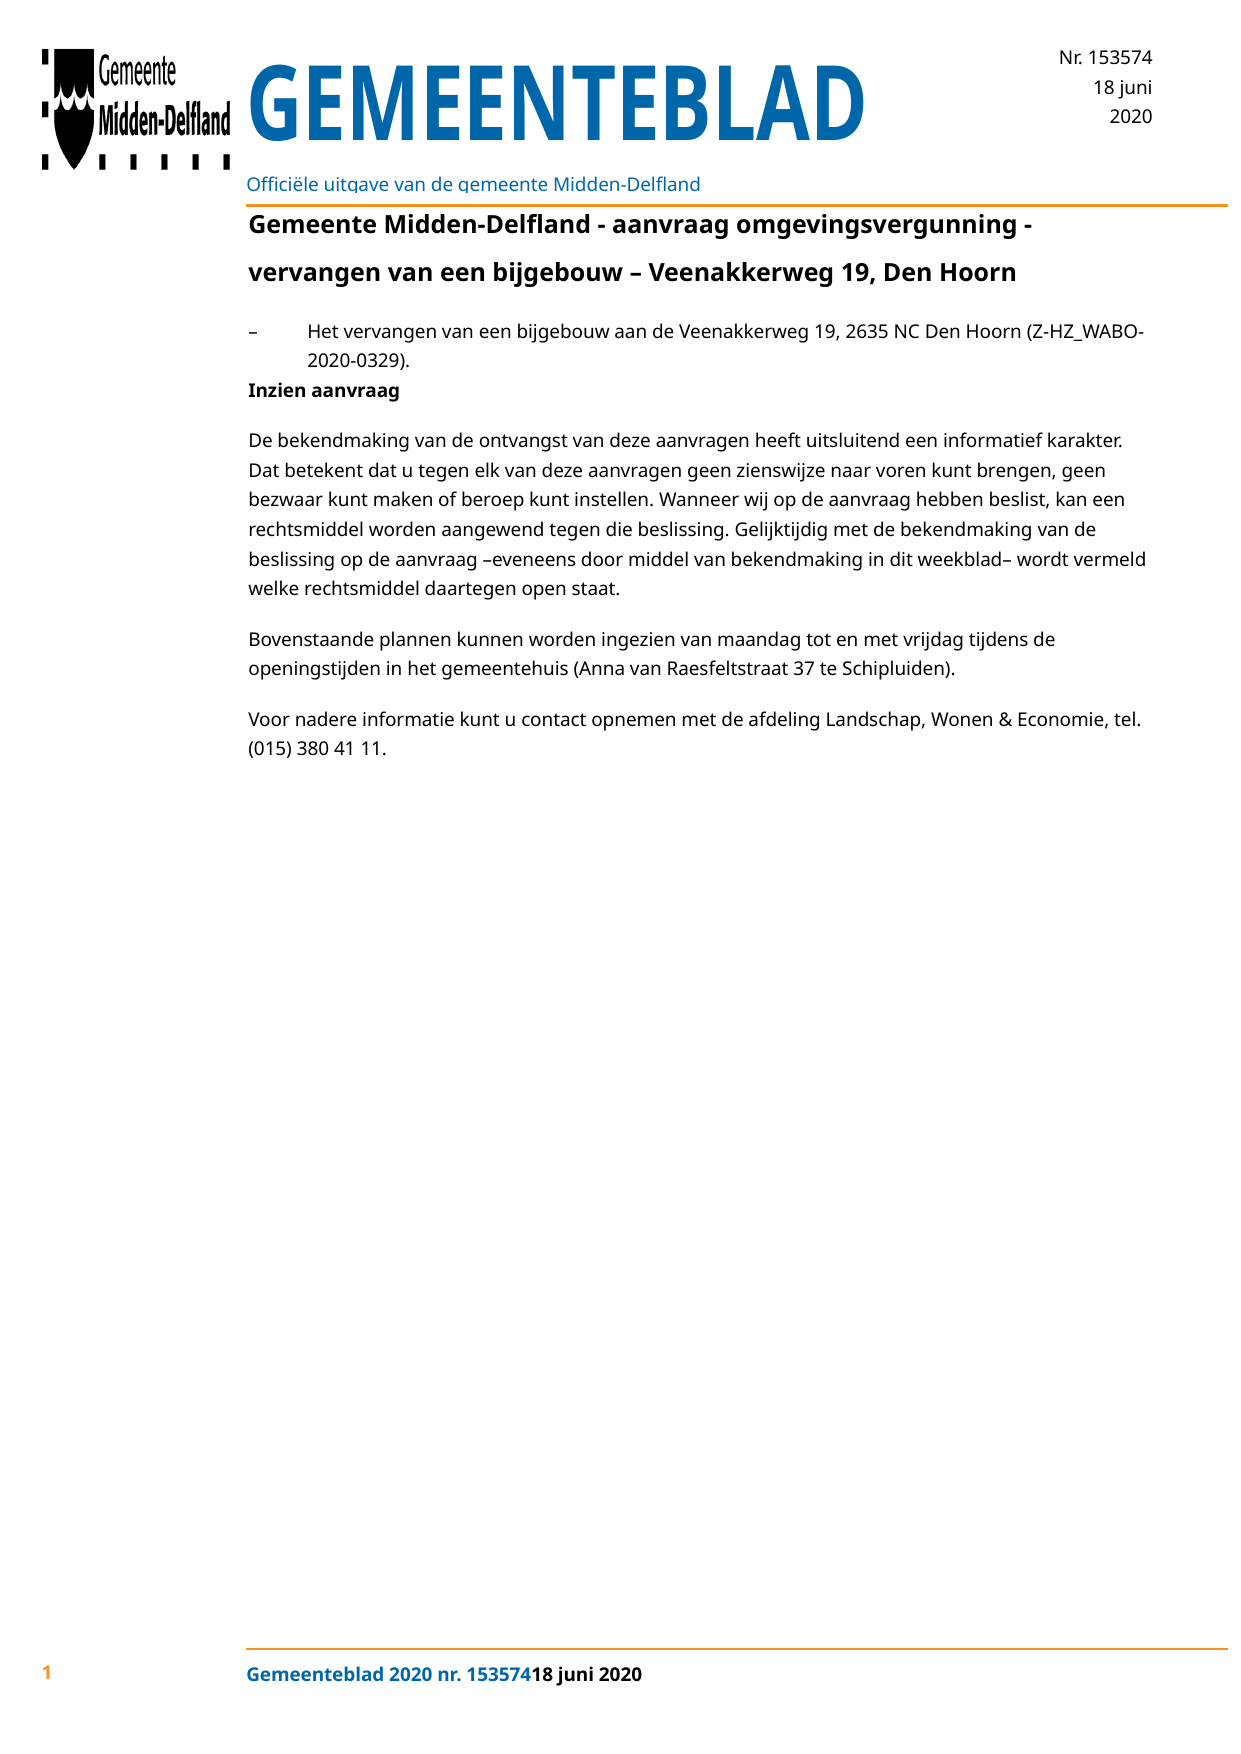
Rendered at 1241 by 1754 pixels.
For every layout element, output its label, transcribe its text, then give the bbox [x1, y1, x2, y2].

text Bovenstaande plannen kunnen worden ingezien van maandag tot en met vrijdag tijdens de openingstijden in het gemeentehuis (Anna van Raesfeltstraat 37 te Schipluiden). [248, 626, 1152, 681]
picture [41, 47, 231, 172]
list Het vervangen van een bijgebouw aan de Veenakkerweg 19, 2635 NC Den Hoorn (Z-HZ_WABO-2020-0329). [248, 318, 1152, 373]
text Voor nadere informatie kunt u contact opnemen met de afdeling Landschap, Wonen & Economie, tel. (015) 380 41 11. [248, 706, 1152, 761]
text Gemeente Midden-Delfland - aanvraag omgevingsvergunning - vervangen van een bijgebouw – Veenakkerweg 19, Den Hoorn [248, 207, 1152, 288]
text De bekendmaking van de ontvangst van deze aanvragen heeft uitsluitend een informatief karakter. Dat betekent dat u tegen elk van deze aanvragen geen zienswijze naar voren kunt brengen, geen bezwaar kunt maken of beroep kunt instellen. Wanneer wij op de aanvraag hebben beslist, kan een rechtsmiddel worden aangewend tegen die beslissing. Gelijktijdig met de bekendmaking van de beslissing op de aanvraag –eveneens door middel van bekendmaking in dit weekblad– wordt vermeld welke rechtsmiddel daartegen open staat. [248, 427, 1152, 601]
text Inzien aanvraag [248, 377, 1152, 403]
